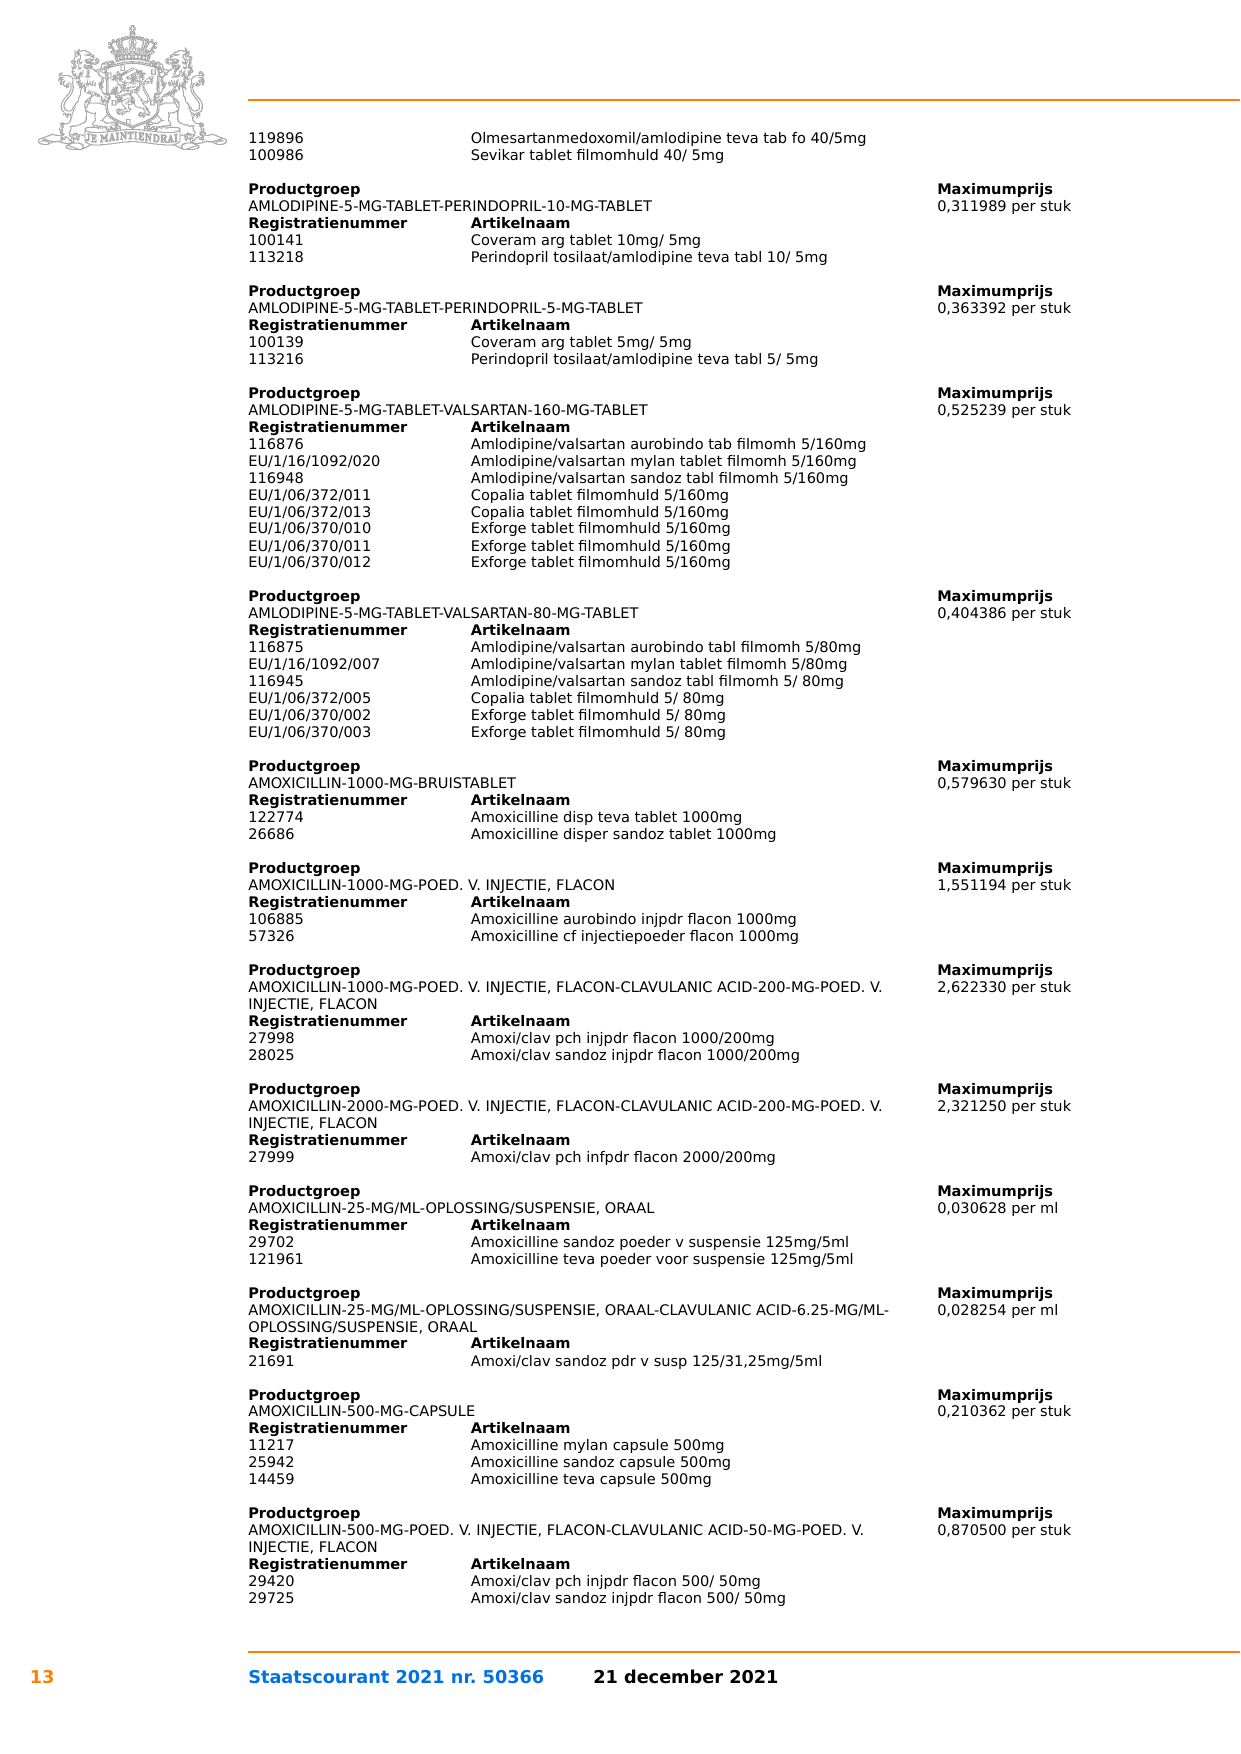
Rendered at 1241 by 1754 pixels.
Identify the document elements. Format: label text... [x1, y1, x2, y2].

table_cell [931, 1013, 1163, 1030]
table_cell 121961 [248, 1251, 464, 1267]
table_cell 21691 [248, 1353, 464, 1369]
table_cell [931, 1132, 1163, 1149]
table_cell [248, 843, 1163, 860]
table_cell 0,028254 per ml [931, 1301, 1163, 1335]
table_cell Amoxi/clav pch injpdr flacon 1000/200mg [465, 1030, 1163, 1047]
table_cell 25942 [248, 1454, 464, 1471]
table_cell Exforge tablet filmomhuld 5/160mg [465, 554, 1163, 571]
table_cell Exforge tablet filmomhuld 5/160mg [465, 538, 1163, 554]
table_cell [465, 385, 931, 402]
table_cell Artikelnaam [465, 1335, 931, 1352]
table_cell EU/1/06/372/011 [248, 486, 464, 503]
table_cell [465, 962, 931, 979]
table_cell Maximumprijs [931, 1081, 1163, 1098]
table_cell Amoxicilline cf injectiepoeder flacon 1000mg [465, 928, 1163, 945]
table_cell Artikelnaam [465, 1420, 931, 1437]
table_cell [465, 1081, 931, 1098]
table_cell Maximumprijs [931, 588, 1163, 605]
table_cell [248, 368, 1163, 384]
table_cell [465, 860, 931, 877]
table_cell [465, 1285, 931, 1301]
table_cell Amlodipine/valsartan aurobindo tab filmomh 5/160mg [465, 436, 1163, 452]
table_cell 100141 [248, 232, 464, 249]
table_cell 27999 [248, 1149, 464, 1166]
table_cell Artikelnaam [465, 419, 931, 436]
table_cell [248, 1268, 1163, 1284]
table_cell [465, 1183, 931, 1199]
table_cell Maximumprijs [931, 962, 1163, 979]
table_cell 29725 [248, 1590, 464, 1607]
table_cell EU/1/06/370/010 [248, 520, 464, 537]
table_cell AMLODIPINE-5-MG-TABLET-PERINDOPRIL-5-MG-TABLET [248, 300, 931, 317]
table_cell [931, 1420, 1163, 1437]
table_cell Registratienummer [248, 1013, 464, 1030]
table_cell Maximumprijs [931, 1386, 1163, 1403]
table_cell Artikelnaam [465, 622, 931, 639]
table_cell [465, 283, 931, 300]
table_cell Registratienummer [248, 1132, 464, 1149]
table_cell Maximumprijs [931, 1285, 1163, 1301]
table_cell Amoxi/clav pch infpdr flacon 2000/200mg [465, 1149, 1163, 1166]
table_cell EU/1/16/1092/020 [248, 453, 464, 469]
table_cell [931, 1217, 1163, 1233]
table_cell AMOXICILLIN-25-MG/ML-OPLOSSING/SUSPENSIE, ORAAL [248, 1200, 931, 1217]
table_cell [465, 181, 931, 198]
table_cell Amlodipine/valsartan aurobindo tabl filmomh 5/80mg [465, 639, 1163, 656]
table_cell Productgroep [248, 860, 464, 877]
table_cell 28025 [248, 1047, 464, 1064]
table_cell Artikelnaam [465, 1132, 931, 1149]
table_cell Registratienummer [248, 894, 464, 911]
table_cell Amlodipine/valsartan sandoz tabl filmomh 5/ 80mg [465, 673, 1163, 690]
table_cell Maximumprijs [931, 1183, 1163, 1199]
table_cell [465, 1386, 931, 1403]
table_cell 0,404386 per stuk [931, 605, 1163, 622]
table_cell EU/1/06/372/005 [248, 690, 464, 707]
table_cell Artikelnaam [465, 317, 931, 334]
table_cell Productgroep [248, 1386, 464, 1403]
table_cell 0,363392 per stuk [931, 300, 1163, 317]
table_cell [931, 792, 1163, 809]
table_cell Amoxicilline aurobindo injpdr flacon 1000mg [465, 911, 1163, 928]
table_cell Maximumprijs [931, 181, 1163, 198]
table_cell EU/1/06/370/003 [248, 724, 464, 741]
table_cell Productgroep [248, 962, 464, 979]
table_cell 57326 [248, 928, 464, 945]
table_cell Maximumprijs [931, 758, 1163, 775]
table_cell EU/1/06/370/012 [248, 554, 464, 571]
table_cell Amoxicilline teva capsule 500mg [465, 1471, 1163, 1488]
table_cell Amoxi/clav sandoz pdr v susp 125/31,25mg/5ml [465, 1353, 1163, 1369]
table_cell Amoxicilline teva poeder voor suspensie 125mg/5ml [465, 1251, 1163, 1267]
table_cell 122774 [248, 809, 464, 826]
table_cell Artikelnaam [465, 894, 931, 911]
table_cell [931, 419, 1163, 436]
table_cell Olmesartanmedoxomil/amlodipine teva tab fo 40/5mg [465, 130, 1163, 147]
table_cell Productgroep [248, 181, 464, 198]
table_cell AMLODIPINE-5-MG-TABLET-PERINDOPRIL-10-MG-TABLET [248, 198, 931, 215]
table_cell Registratienummer [248, 419, 464, 436]
table_cell Registratienummer [248, 622, 464, 639]
table_cell 0,870500 per stuk [931, 1522, 1163, 1556]
table_cell [931, 1556, 1163, 1573]
table_cell Exforge tablet filmomhuld 5/160mg [465, 520, 1163, 537]
table_cell Artikelnaam [465, 1556, 931, 1573]
table_cell AMOXICILLIN-1000-MG-POED. V. INJECTIE, FLACON-CLAVULANIC ACID-200-MG-POED. V. INJECTIE, FLACON [248, 979, 931, 1013]
table_cell 116945 [248, 673, 464, 690]
table_cell Registratienummer [248, 1217, 464, 1233]
table_cell Amoxi/clav pch injpdr flacon 500/ 50mg [465, 1573, 1163, 1590]
table_cell 116948 [248, 470, 464, 486]
table_cell [248, 1166, 1163, 1183]
table_cell Amlodipine/valsartan mylan tablet filmomh 5/160mg [465, 453, 1163, 469]
table_cell Exforge tablet filmomhuld 5/ 80mg [465, 724, 1163, 741]
table_cell [931, 1335, 1163, 1352]
table_cell 29420 [248, 1573, 464, 1590]
table_cell Productgroep [248, 1183, 464, 1199]
table_cell Coveram arg tablet 10mg/ 5mg [465, 232, 1163, 249]
table_cell Amoxi/clav sandoz injpdr flacon 1000/200mg [465, 1047, 1163, 1064]
table_cell Productgroep [248, 758, 464, 775]
table_cell 100986 [248, 147, 464, 164]
table_cell 0,311989 per stuk [931, 198, 1163, 215]
table_cell 2,622330 per stuk [931, 979, 1163, 1013]
table_cell Sevikar tablet filmomhuld 40/ 5mg [465, 147, 1163, 164]
table_cell 0,525239 per stuk [931, 402, 1163, 418]
table_cell 11217 [248, 1437, 464, 1454]
table_cell [931, 317, 1163, 334]
table_cell 100139 [248, 334, 464, 351]
table_cell 14459 [248, 1471, 464, 1488]
table_cell Amlodipine/valsartan sandoz tabl filmomh 5/160mg [465, 470, 1163, 486]
table_cell AMOXICILLIN-25-MG/ML-OPLOSSING/SUSPENSIE, ORAAL-CLAVULANIC ACID-6.25-MG/ML-OPLOSSING/SUSPENSIE, ORAAL [248, 1301, 931, 1335]
table_cell Copalia tablet filmomhuld 5/ 80mg [465, 690, 1163, 707]
table_cell Productgroep [248, 588, 464, 605]
table_cell [248, 1369, 1163, 1386]
table_cell AMOXICILLIN-1000-MG-POED. V. INJECTIE, FLACON [248, 877, 931, 894]
table_cell [248, 741, 1163, 758]
table_cell AMOXICILLIN-2000-MG-POED. V. INJECTIE, FLACON-CLAVULANIC ACID-200-MG-POED. V. INJECTIE, FLACON [248, 1098, 931, 1132]
table_cell Registratienummer [248, 1335, 464, 1352]
table_cell Copalia tablet filmomhuld 5/160mg [465, 504, 1163, 520]
table_cell Registratienummer [248, 1420, 464, 1437]
table_cell Coveram arg tablet 5mg/ 5mg [465, 334, 1163, 351]
table_cell Amoxi/clav sandoz injpdr flacon 500/ 50mg [465, 1590, 1163, 1607]
table_cell Amoxicilline disp teva tablet 1000mg [465, 809, 1163, 826]
table_cell Registratienummer [248, 1556, 464, 1573]
table_cell EU/1/06/372/013 [248, 504, 464, 520]
table_cell Perindopril tosilaat/amlodipine teva tabl 10/ 5mg [465, 249, 1163, 266]
table_cell Productgroep [248, 1285, 464, 1301]
table_cell Maximumprijs [931, 1505, 1163, 1522]
table_cell [465, 588, 931, 605]
table_cell 26686 [248, 826, 464, 843]
table_cell Artikelnaam [465, 1013, 931, 1030]
table_cell Amoxicilline disper sandoz tablet 1000mg [465, 826, 1163, 843]
table_cell Productgroep [248, 385, 464, 402]
table_cell 29702 [248, 1234, 464, 1251]
table_cell [931, 215, 1163, 232]
table_cell Registratienummer [248, 792, 464, 809]
table_cell 27998 [248, 1030, 464, 1047]
table_cell 0,210362 per stuk [931, 1403, 1163, 1420]
table_cell Amoxicilline sandoz capsule 500mg [465, 1454, 1163, 1471]
table_cell 119896 [248, 130, 464, 147]
table_cell 1,551194 per stuk [931, 877, 1163, 894]
table_cell [248, 1064, 1163, 1081]
table_cell Productgroep [248, 1081, 464, 1098]
table_cell [248, 1488, 1163, 1505]
table_cell [931, 622, 1163, 639]
table_cell 113216 [248, 351, 464, 368]
table_cell [465, 1505, 931, 1522]
table_cell [248, 266, 1163, 283]
table_cell Artikelnaam [465, 1217, 931, 1233]
table_cell 113218 [248, 249, 464, 266]
table_cell 116876 [248, 436, 464, 452]
picture [38, 25, 227, 150]
table_cell [248, 945, 1163, 962]
table_cell 0,579630 per stuk [931, 775, 1163, 792]
table_cell AMLODIPINE-5-MG-TABLET-VALSARTAN-80-MG-TABLET [248, 605, 931, 622]
table_cell Amoxicilline mylan capsule 500mg [465, 1437, 1163, 1454]
table_cell [931, 894, 1163, 911]
table_cell 0,030628 per ml [931, 1200, 1163, 1217]
table_cell AMOXICILLIN-1000-MG-BRUISTABLET [248, 775, 931, 792]
table_cell EU/1/16/1092/007 [248, 656, 464, 673]
table_cell Artikelnaam [465, 215, 931, 232]
table_cell Perindopril tosilaat/amlodipine teva tabl 5/ 5mg [465, 351, 1163, 368]
table_cell AMOXICILLIN-500-MG-CAPSULE [248, 1403, 931, 1420]
table_cell EU/1/06/370/011 [248, 538, 464, 554]
table_cell Registratienummer [248, 317, 464, 334]
table_cell [465, 758, 931, 775]
table_cell [248, 571, 1163, 588]
table_cell Maximumprijs [931, 385, 1163, 402]
table_cell EU/1/06/370/002 [248, 707, 464, 724]
table_cell Artikelnaam [465, 792, 931, 809]
table_cell AMLODIPINE-5-MG-TABLET-VALSARTAN-160-MG-TABLET [248, 402, 931, 418]
table_cell Registratienummer [248, 215, 464, 232]
table_cell Maximumprijs [931, 860, 1163, 877]
table_cell 2,321250 per stuk [931, 1098, 1163, 1132]
table_cell 106885 [248, 911, 464, 928]
table_cell [248, 164, 1163, 181]
table_cell Amlodipine/valsartan mylan tablet filmomh 5/80mg [465, 656, 1163, 673]
table_cell Maximumprijs [931, 283, 1163, 300]
table_cell Amoxicilline sandoz poeder v suspensie 125mg/5ml [465, 1234, 1163, 1251]
table_cell Productgroep [248, 283, 464, 300]
table_cell Productgroep [248, 1505, 464, 1522]
table_cell 116875 [248, 639, 464, 656]
table_cell Exforge tablet filmomhuld 5/ 80mg [465, 707, 1163, 724]
table_cell AMOXICILLIN-500-MG-POED. V. INJECTIE, FLACON-CLAVULANIC ACID-50-MG-POED. V. INJECTIE, FLACON [248, 1522, 931, 1556]
table_cell Copalia tablet filmomhuld 5/160mg [465, 486, 1163, 503]
